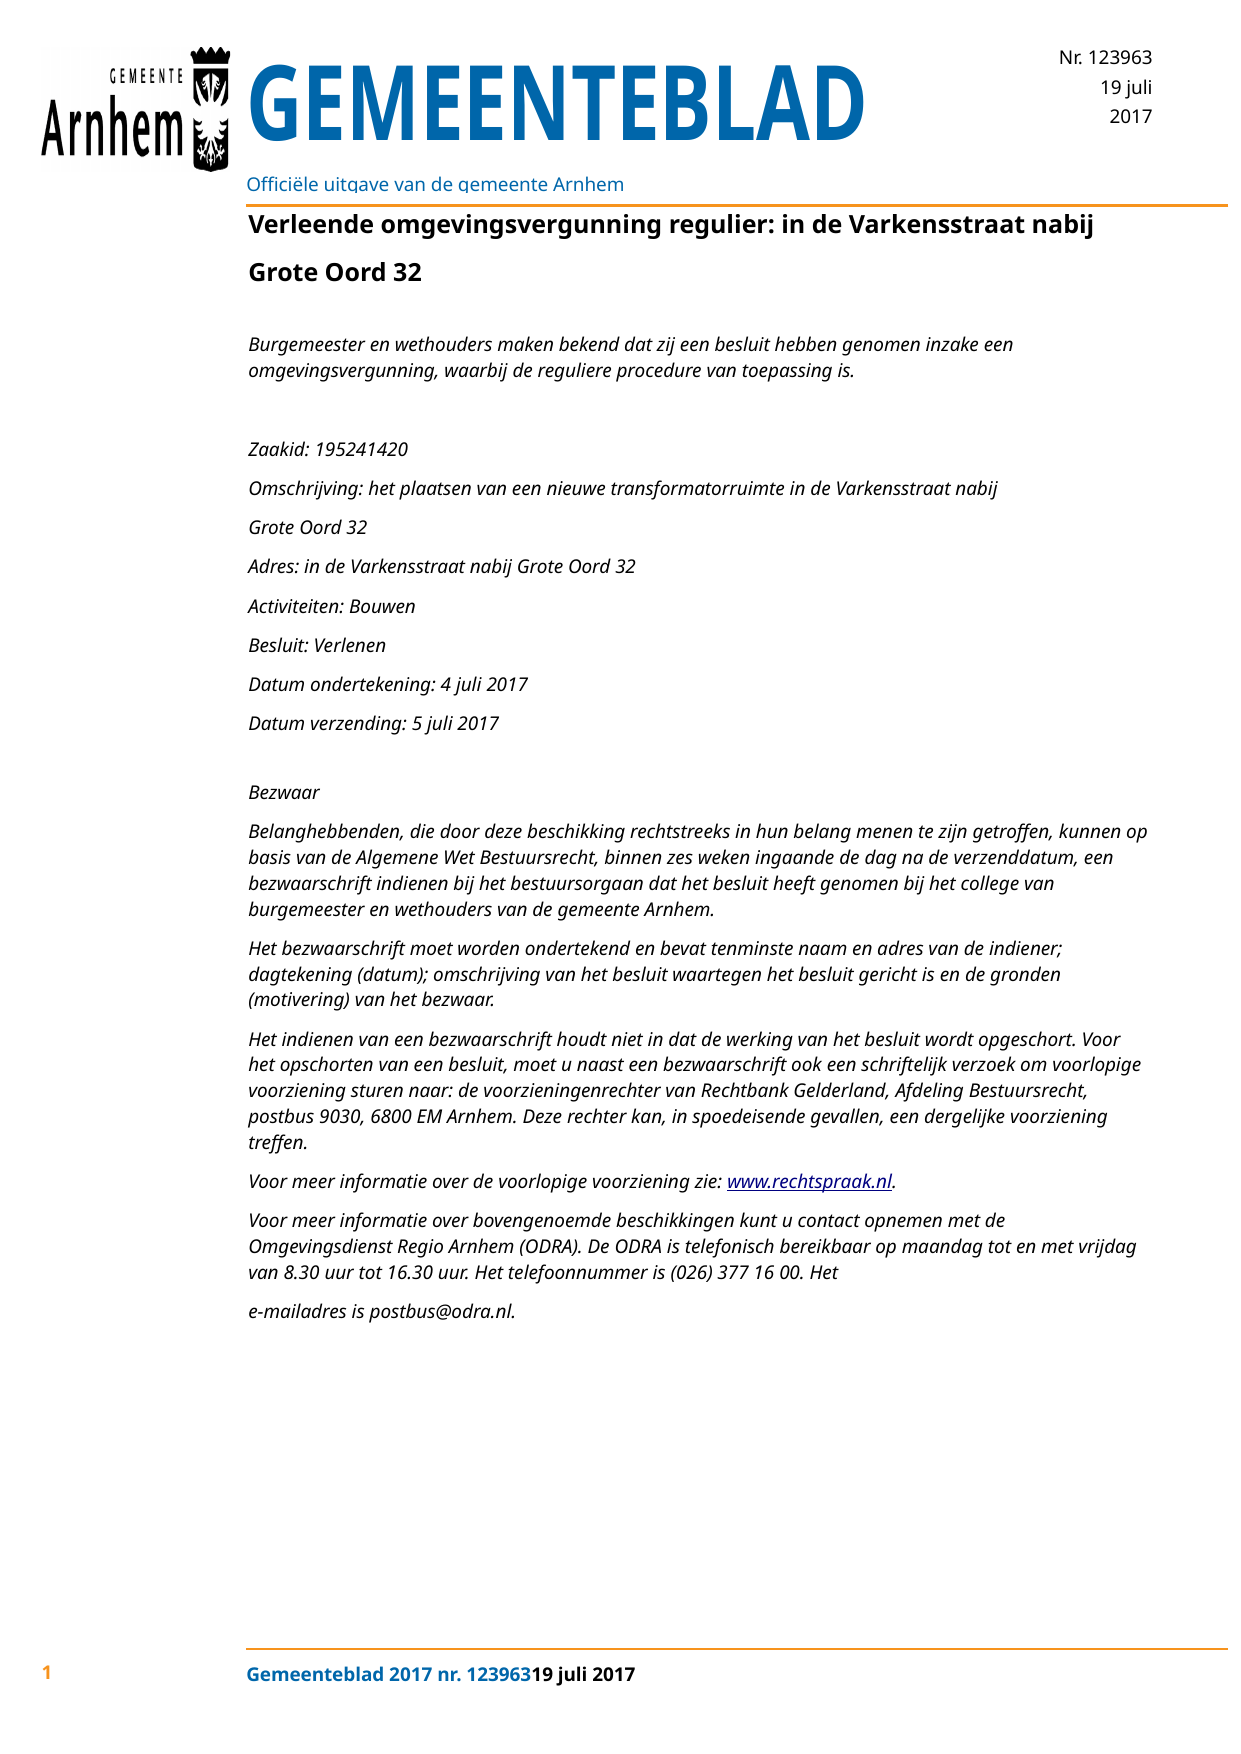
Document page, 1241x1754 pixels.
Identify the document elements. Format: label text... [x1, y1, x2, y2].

text Voor meer informatie over bovengenoemde beschikkingen kunt u contact opnemen met de Omgevingsdienst Regio Arnhem (ODRA). De ODRA is telefonisch bereikbaar op maandag tot en met vrijdag van 8.30 uur tot 16.30 uur. Het telefoonnummer is (026) 377 16 00. Het [248, 1207, 1152, 1284]
text Datum ondertekening: 4 juli 2017 [248, 671, 1152, 697]
text Belanghebbenden, die door deze beschikking rechtstreeks in hun belang menen te zijn getroffen, kunnen op basis van de Algemene Wet Bestuursrecht, binnen zes weken ingaande de dag na de verzenddatum, een bezwaarschrift indienen bij het bestuursorgaan dat het besluit heeft genomen bij het college van burgemeester en wethouders van de gemeente Arnhem. [248, 819, 1152, 922]
picture [41, 47, 231, 172]
text Datum verzending: 5 juli 2017 [248, 711, 1152, 736]
text Bezwaar [248, 779, 1152, 805]
text Verleende omgevingsvergunning regulier: in de Varkensstraat nabij Grote Oord 32 [248, 207, 1152, 288]
text Omschrijving: het plaatsen van een nieuwe transformatorruimte in de Varkensstraat nabij [248, 475, 1152, 501]
text Zaakid: 195241420 [248, 436, 1152, 461]
text Burgemeester en wethouders maken bekend dat zij een besluit hebben genomen inzake een omgevingsvergunning, waarbij de reguliere procedure van toepassing is. [248, 331, 1152, 383]
text e-mailadres is postbus@odra.nl. [248, 1298, 1152, 1324]
text Grote Oord 32 [248, 514, 1152, 540]
text Het bezwaarschrift moet worden ondertekend en bevat tenminste naam en adres van de indiener; dagtekening (datum); omschrijving van het besluit waartegen het besluit gericht is en de gronden (motivering) van het bezwaar. [248, 935, 1152, 1012]
text Adres: in de Varkensstraat nabij Grote Oord 32 [248, 553, 1152, 579]
text Besluit: Verlenen [248, 632, 1152, 658]
text Activiteiten: Bouwen [248, 593, 1152, 618]
text Voor meer informatie over de voorlopige voorziening zie: www.rechtspraak.nl. [248, 1168, 1152, 1194]
text Het indienen van een bezwaarschrift houdt niet in dat de werking van het besluit wordt opgeschort. Voor het opschorten van een besluit, moet u naast een bezwaarschrift ook een schriftelijk verzoek om voorlopige voorziening sturen naar: de voorzieningenrechter van Rechtbank Gelderland, Afdeling Bestuursrecht, postbus 9030, 6800 EM Arnhem. Deze rechter kan, in spoedeisende gevallen, een dergelijke voorziening treffen. [248, 1026, 1152, 1154]
